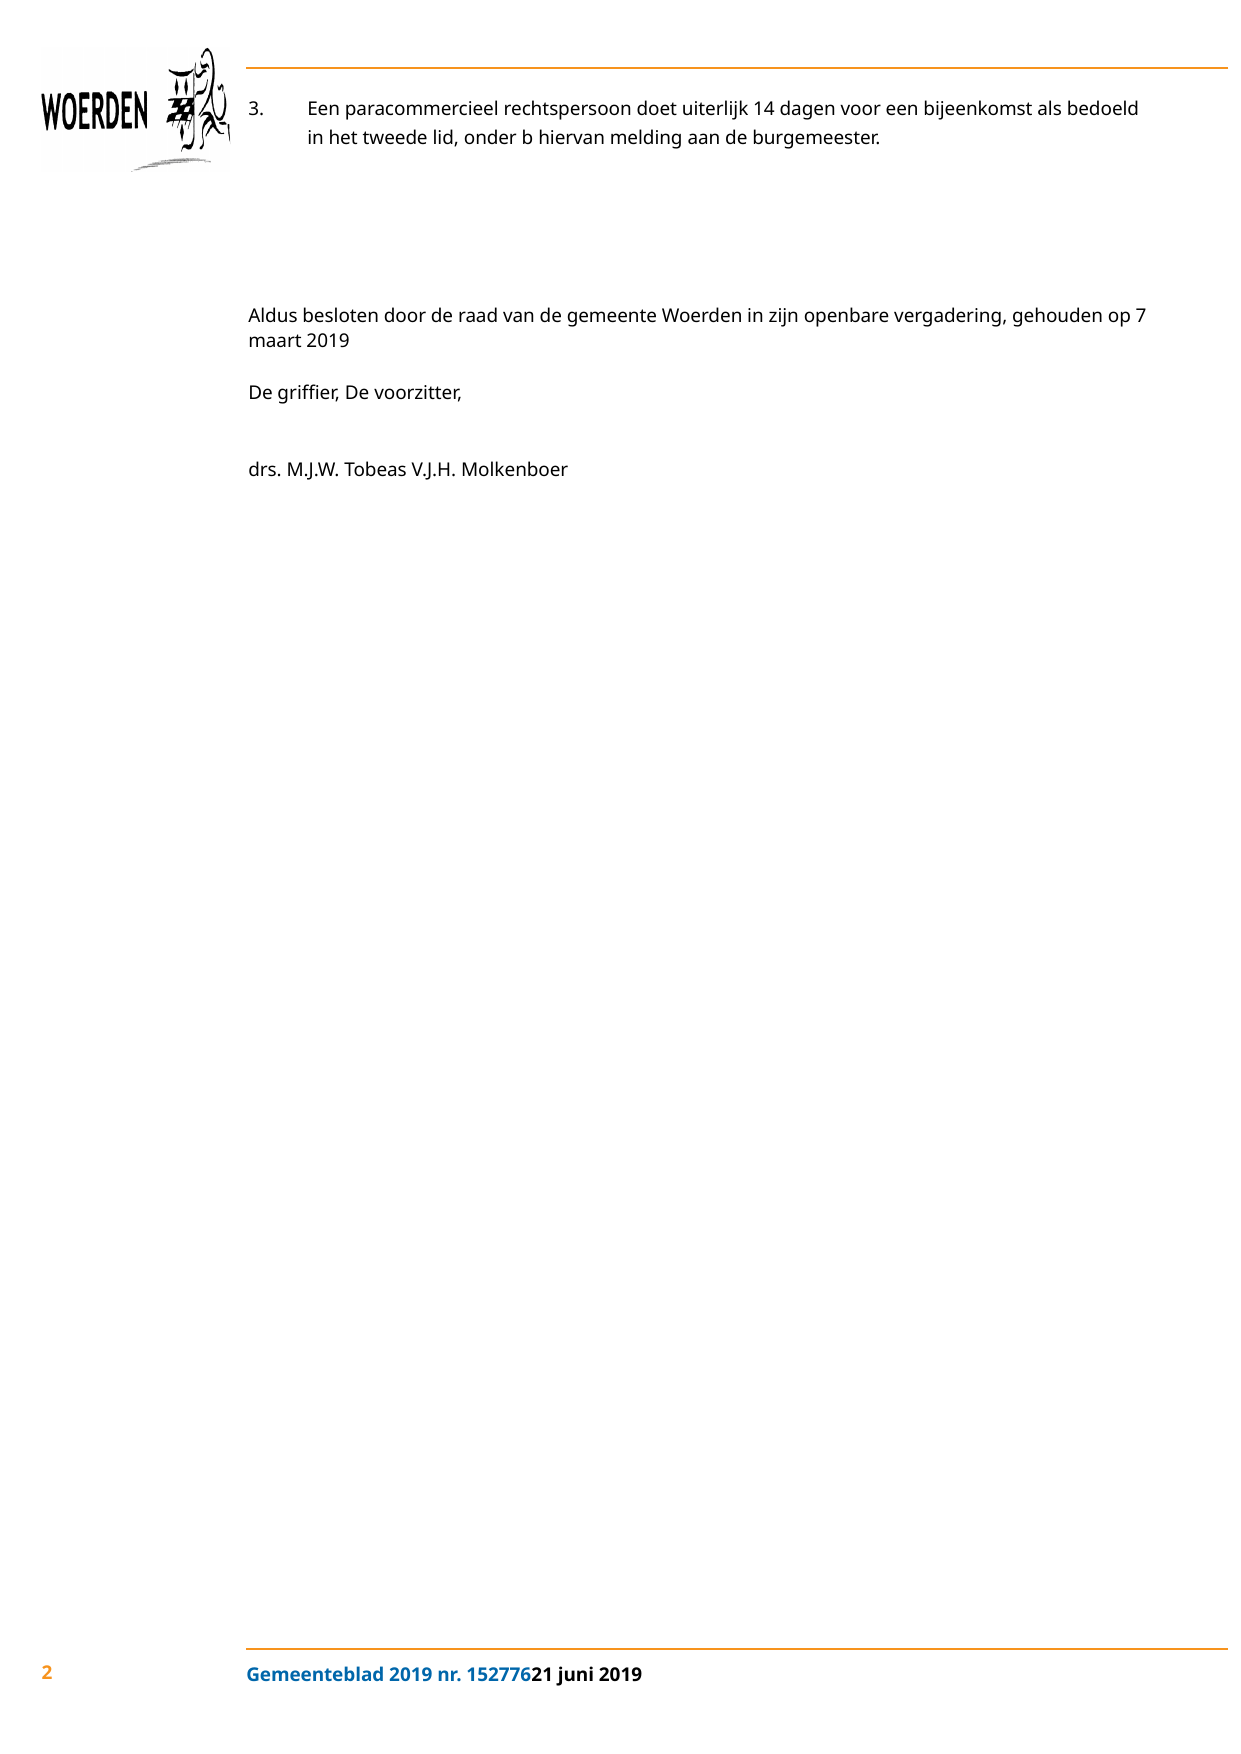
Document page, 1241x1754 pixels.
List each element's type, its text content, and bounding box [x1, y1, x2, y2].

picture [41, 47, 231, 172]
list Een paracommercieel rechtspersoon doet uiterlijk 14 dagen voor een bijeenkomst als bedoeld in het tweede lid, onder b hiervan melding aan de burgemeester. [248, 95, 1152, 150]
text drs. M.J.W. Tobeas V.J.H. Molkenboer [248, 456, 1152, 482]
text Aldus besloten door de raad van de gemeente Woerden in zijn openbare vergadering, gehouden op 7 maart 2019 [248, 302, 1152, 353]
text De griffier, De voorzitter, [248, 379, 1152, 405]
